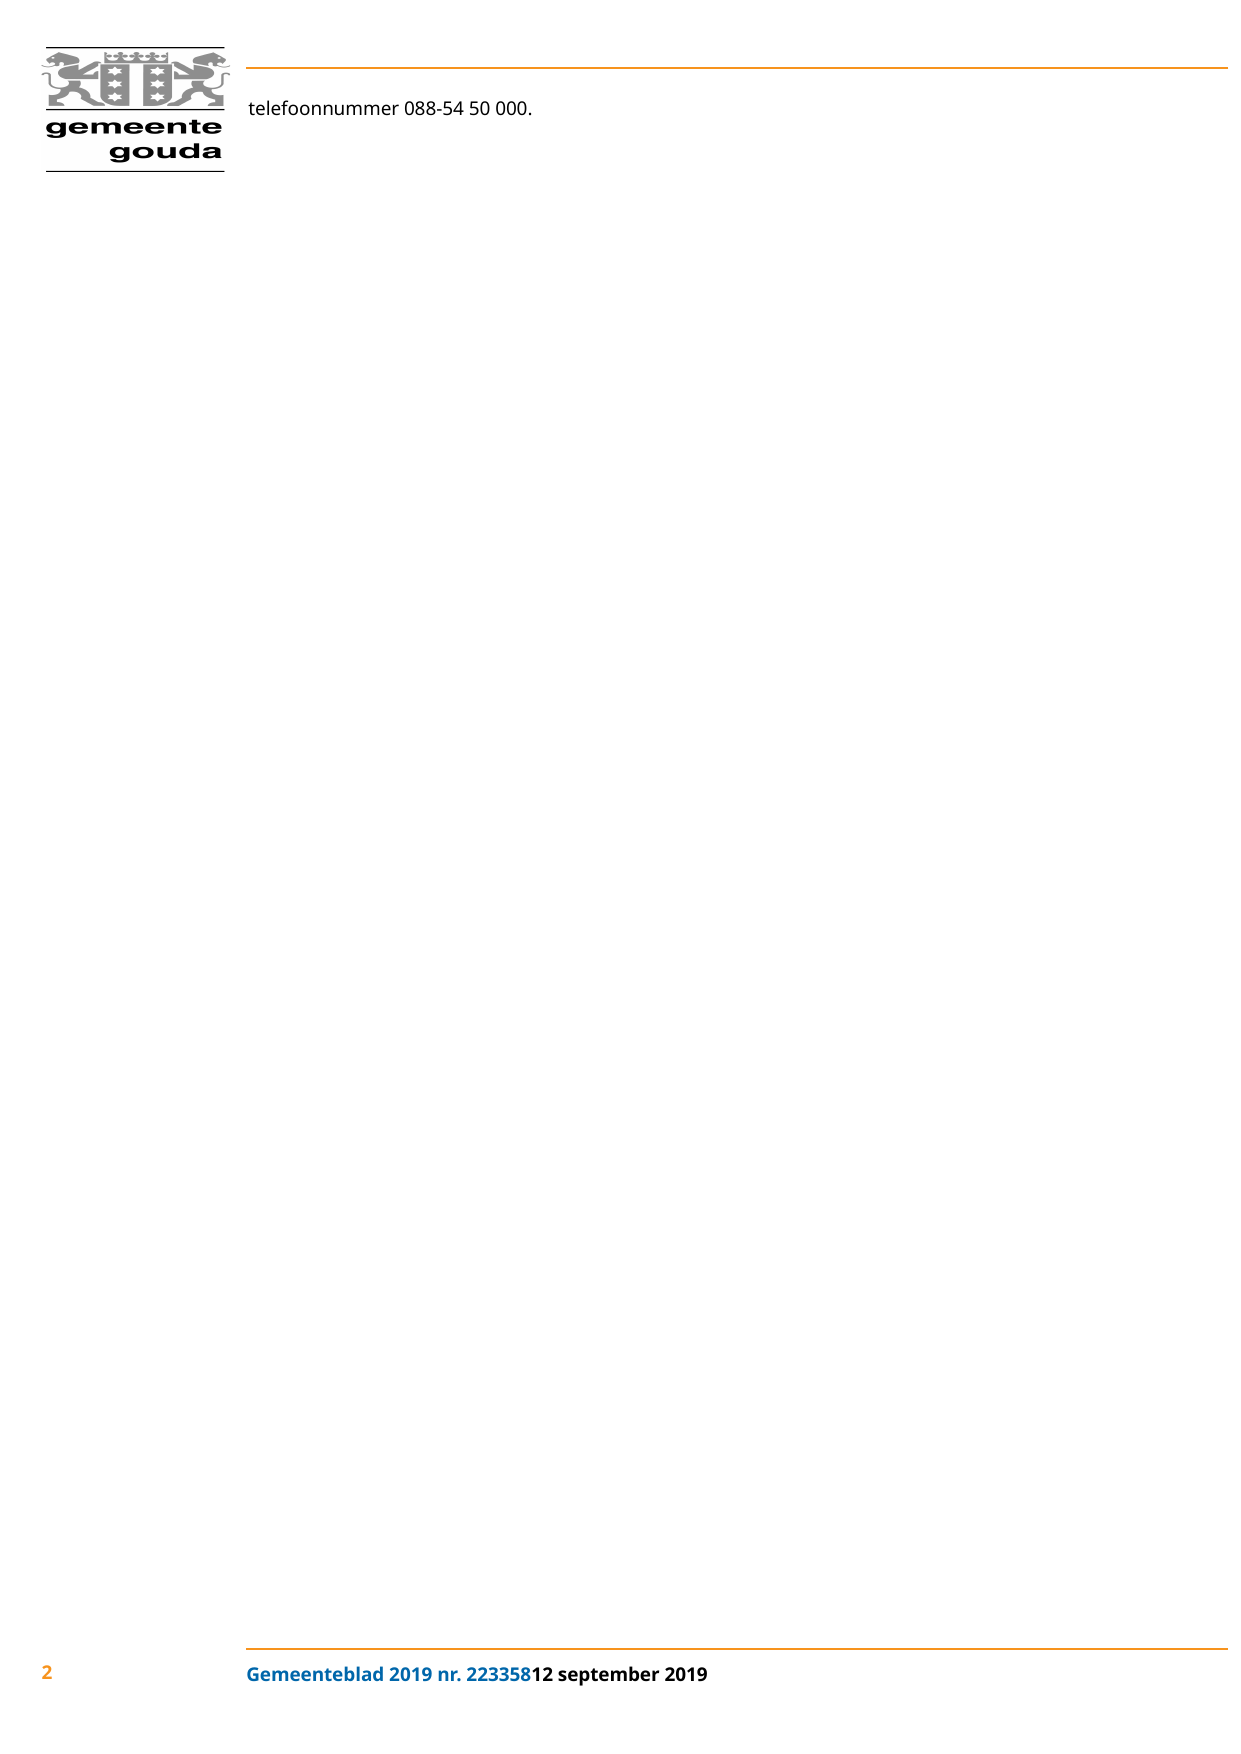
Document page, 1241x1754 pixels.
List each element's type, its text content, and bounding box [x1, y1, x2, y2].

picture [41, 47, 231, 172]
text telefoonnummer 088-54 50 000. [248, 95, 1152, 121]
